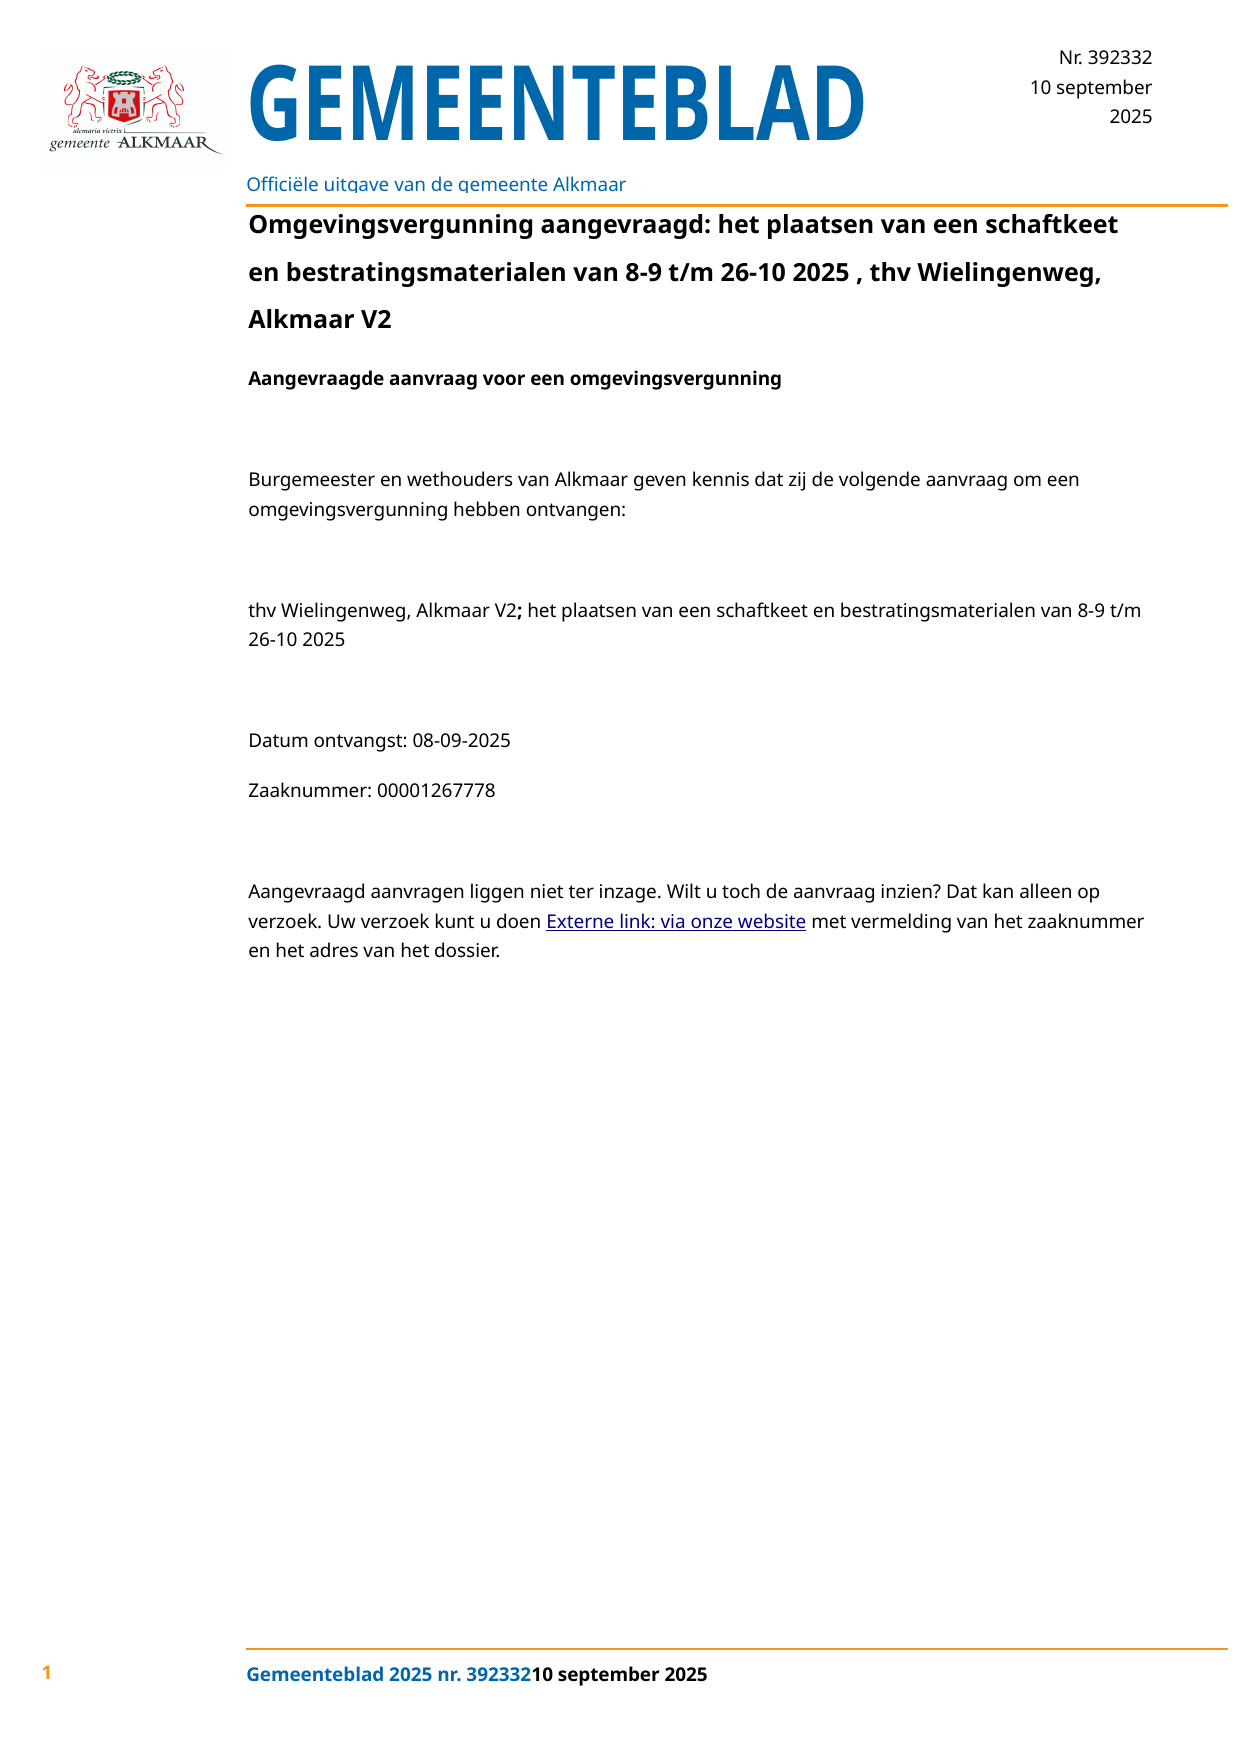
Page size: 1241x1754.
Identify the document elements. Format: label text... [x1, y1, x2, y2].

text Omgevingsvergunning aangevraagd: het plaatsen van een schaftkeet en bestratingsmaterialen van 8-9 t/m 26-10 2025 , thv Wielingenweg, Alkmaar V2 [248, 207, 1152, 336]
text Zaaknummer: 00001267778 [248, 778, 1152, 803]
picture [41, 47, 231, 172]
text Burgemeester en wethouders van Alkmaar geven kennis dat zij de volgende aanvraag om een omgevingsvergunning hebben ontvangen: [248, 466, 1152, 522]
text Aangevraagde aanvraag voor een omgevingsvergunning [248, 366, 1152, 391]
text Datum ontvangst: 08-09-2025 [248, 727, 1152, 753]
text Aangevraagd aanvragen liggen niet ter inzage. Wilt u toch de aanvraag inzien? Dat kan alleen op verzoek. Uw verzoek kunt u doen Externe link: via onze website met vermelding van het zaaknummer en het adres van het dossier. [248, 878, 1152, 963]
text thv Wielingenweg, Alkmaar V2; het plaatsen van een schaftkeet en bestratingsmaterialen van 8-9 t/m 26-10 2025 [248, 597, 1152, 652]
